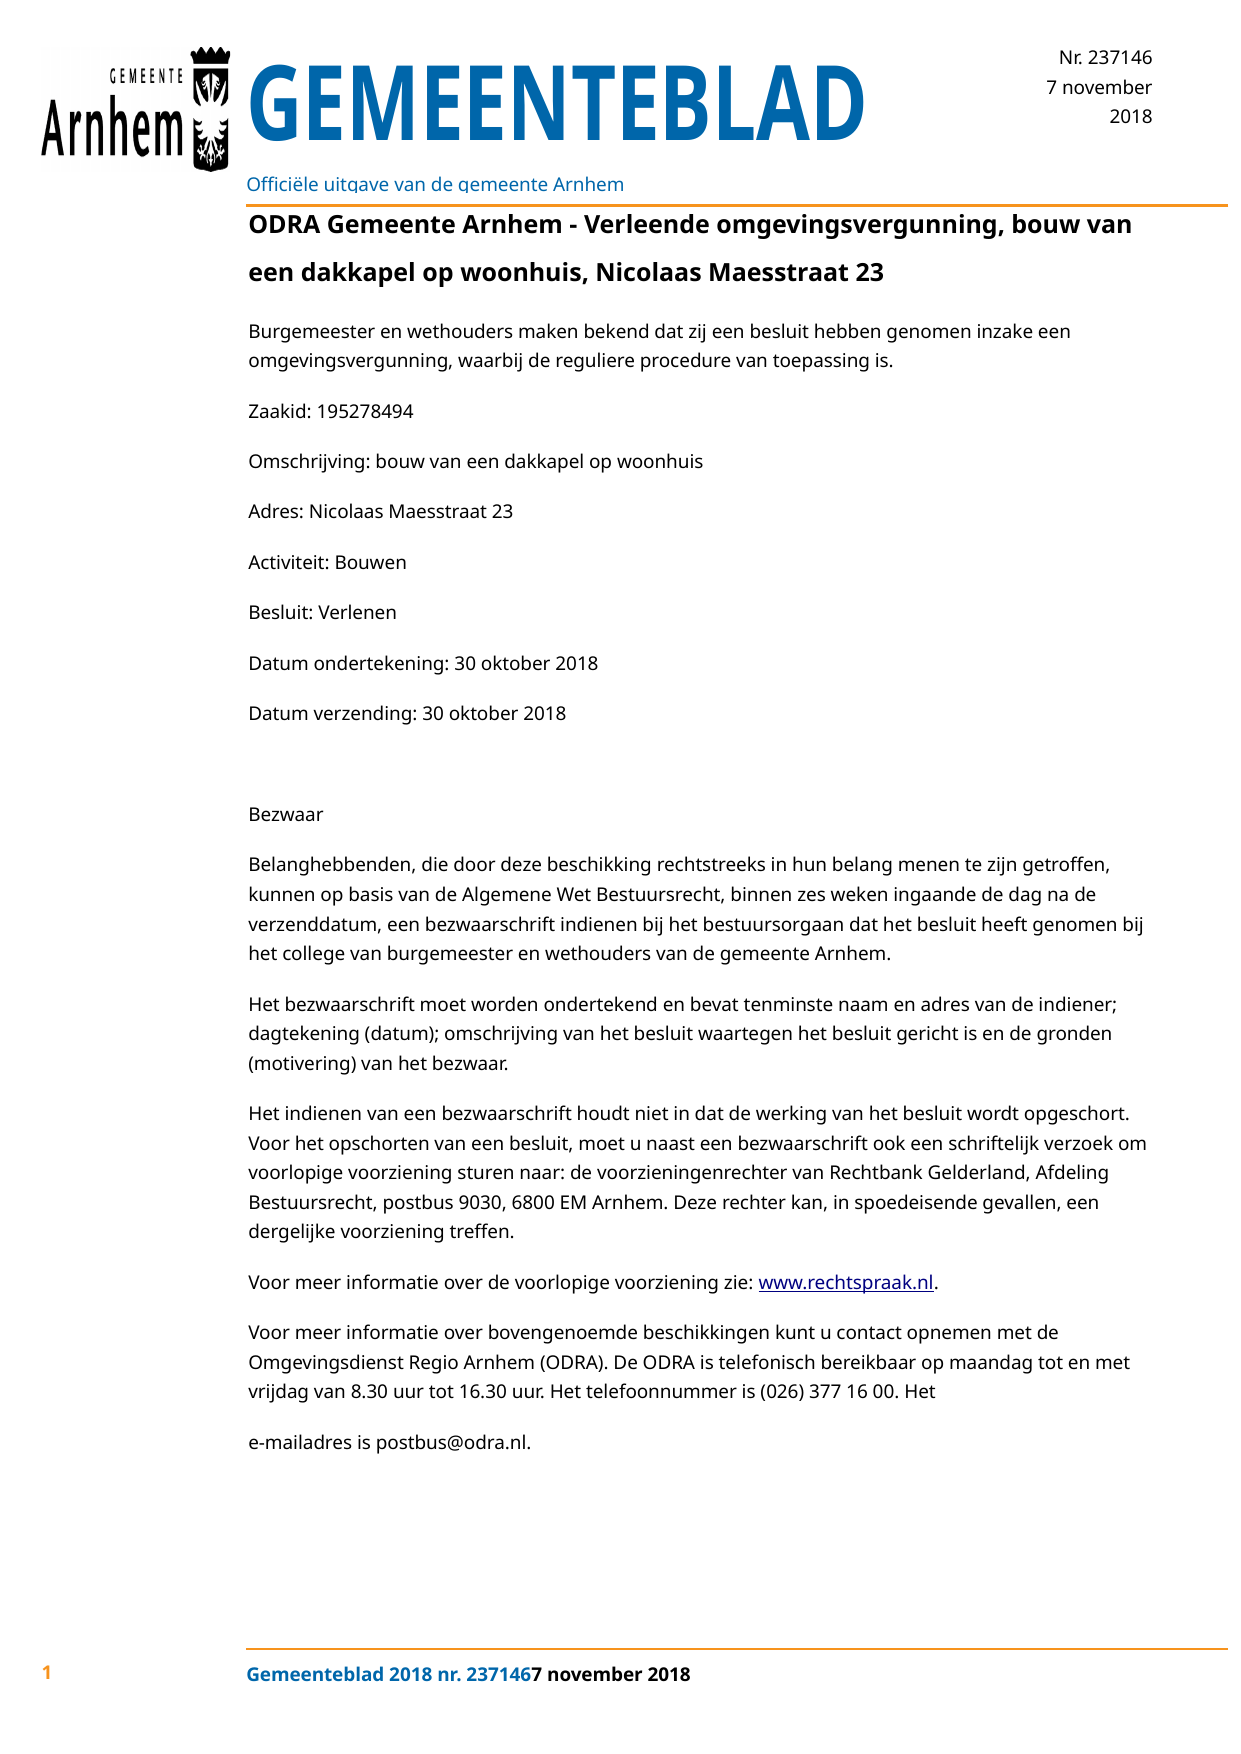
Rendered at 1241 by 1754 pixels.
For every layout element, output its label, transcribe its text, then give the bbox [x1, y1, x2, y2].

text Zaakid: 195278494 [248, 398, 1152, 424]
text Belanghebbenden, die door deze beschikking rechtstreeks in hun belang menen te zijn getroffen, kunnen op basis van de Algemene Wet Bestuursrecht, binnen zes weken ingaande de dag na de verzenddatum, een bezwaarschrift indienen bij het bestuursorgaan dat het besluit heeft genomen bij het college van burgemeester en wethouders van de gemeente Arnhem. [248, 852, 1152, 966]
text e-mailadres is postbus@odra.nl. [248, 1429, 1152, 1455]
text Burgemeester en wethouders maken bekend dat zij een besluit hebben genomen inzake een omgevingsvergunning, waarbij de reguliere procedure van toepassing is. [248, 318, 1152, 373]
text Adres: Nicolaas Maesstraat 23 [248, 499, 1152, 524]
text ODRA Gemeente Arnhem - Verleende omgevingsvergunning, bouw van een dakkapel op woonhuis, Nicolaas Maesstraat 23 [248, 207, 1152, 288]
text Datum verzending: 30 oktober 2018 [248, 700, 1152, 726]
text Activiteit: Bouwen [248, 549, 1152, 575]
text Het bezwaarschrift moet worden ondertekend en bevat tenminste naam en adres van de indiener; dagtekening (datum); omschrijving van het besluit waartegen het besluit gericht is en de gronden (motivering) van het bezwaar. [248, 991, 1152, 1076]
picture [41, 47, 231, 172]
text Voor meer informatie over de voorlopige voorziening zie: www.rechtspraak.nl. [248, 1269, 1152, 1295]
text Voor meer informatie over bovengenoemde beschikkingen kunt u contact opnemen met de Omgevingsdienst Regio Arnhem (ODRA). De ODRA is telefonisch bereikbaar op maandag tot en met vrijdag van 8.30 uur tot 16.30 uur. Het telefoonnummer is (026) 377 16 00. Het [248, 1319, 1152, 1404]
text Datum ondertekening: 30 oktober 2018 [248, 650, 1152, 676]
text Besluit: Verlenen [248, 599, 1152, 625]
text Omschrijving: bouw van een dakkapel op woonhuis [248, 448, 1152, 474]
text Bezwaar [248, 801, 1152, 827]
text Het indienen van een bezwaarschrift houdt niet in dat de werking van het besluit wordt opgeschort. Voor het opschorten van een besluit, moet u naast een bezwaarschrift ook een schriftelijk verzoek om voorlopige voorziening sturen naar: de voorzieningenrechter van Rechtbank Gelderland, Afdeling Bestuursrecht, postbus 9030, 6800 EM Arnhem. Deze rechter kan, in spoedeisende gevallen, een dergelijke voorziening treffen. [248, 1100, 1152, 1244]
